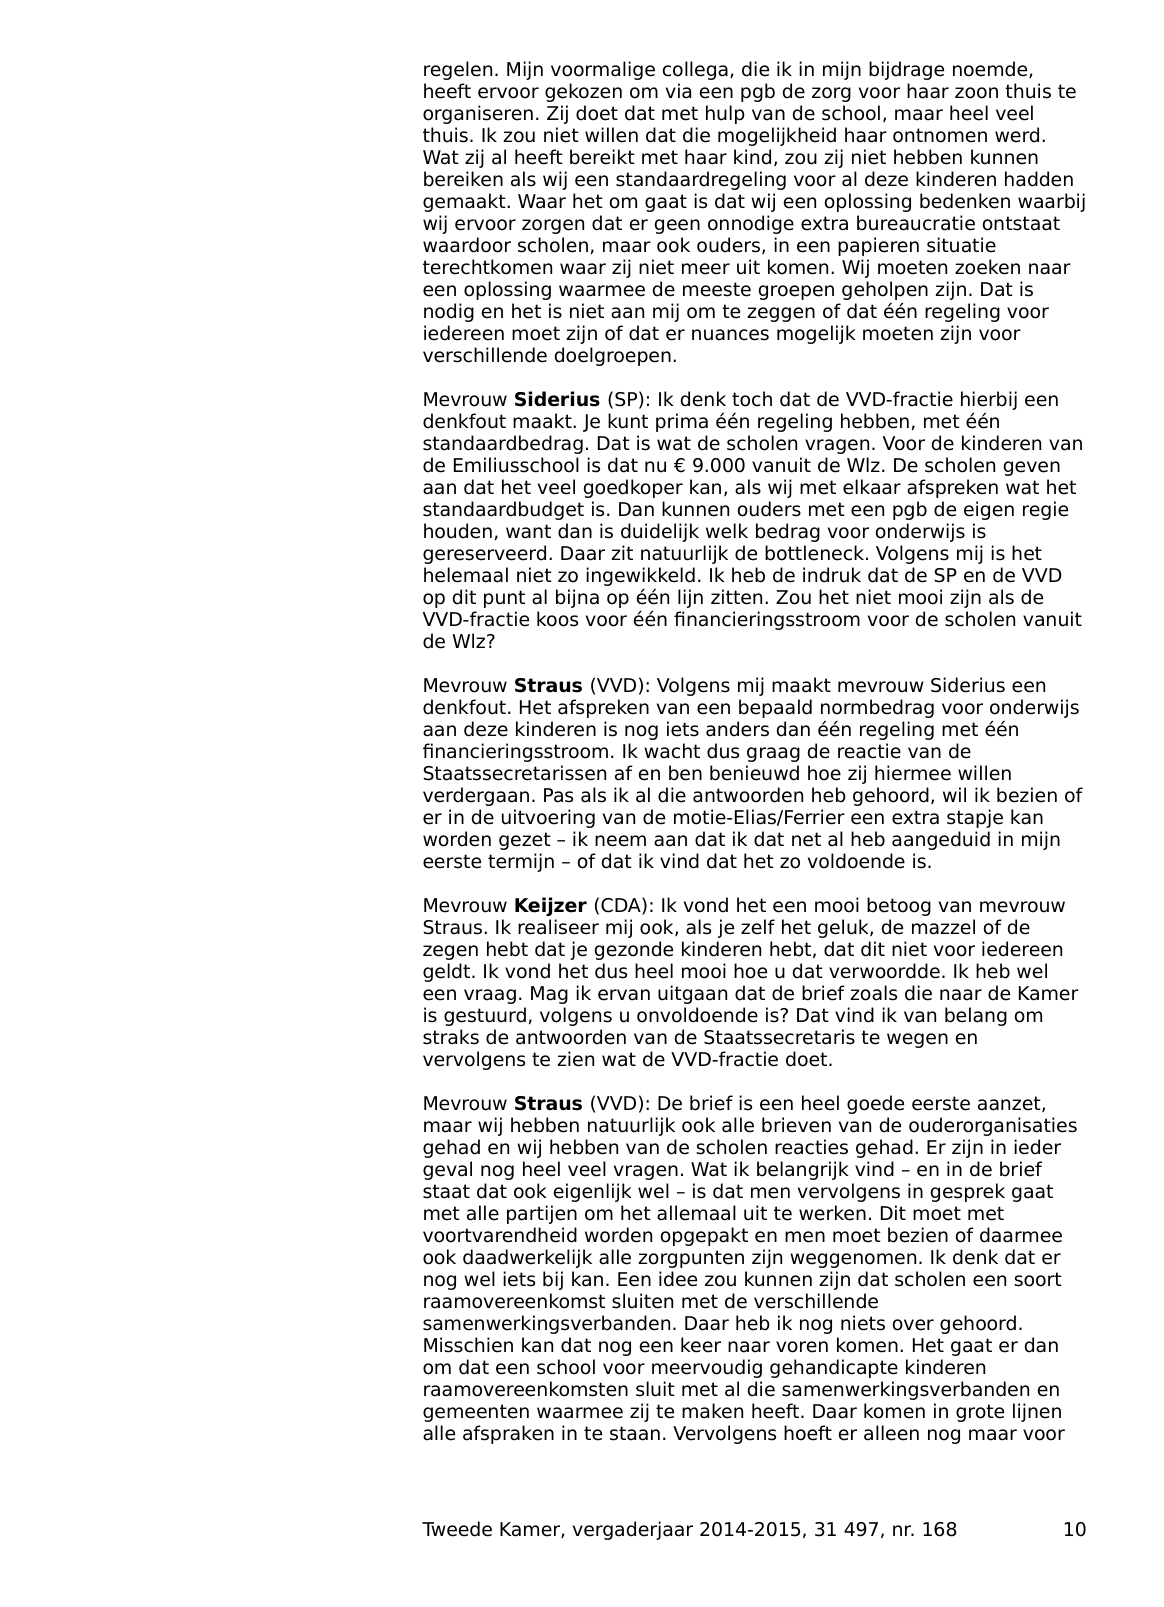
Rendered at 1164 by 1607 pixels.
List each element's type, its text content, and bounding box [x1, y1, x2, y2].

text regelen. Mijn voormalige collega, die ik in mijn bijdrage noemde, heeft ervoor gekozen om via een pgb de zorg voor haar zoon thuis te organiseren. Zij doet dat met hulp van de school, maar heel veel thuis. Ik zou niet willen dat die mogelijkheid haar ontnomen werd. Wat zij al heeft bereikt met haar kind, zou zij niet hebben kunnen bereiken als wij een standaardregeling voor al deze kinderen hadden gemaakt. Waar het om gaat is dat wij een oplossing bedenken waarbij wij ervoor zorgen dat er geen onnodige extra bureaucratie ontstaat waardoor scholen, maar ook ouders, in een papieren situatie terechtkomen waar zij niet meer uit komen. Wij moeten zoeken naar een oplossing waarmee de meeste groepen geholpen zijn. Dat is nodig en het is niet aan mij om te zeggen of dat één regeling voor iedereen moet zijn of dat er nuances mogelijk moeten zijn voor verschillende doelgroepen. [422, 59, 1087, 367]
text Mevrouw Straus (VVD): De brief is een heel goede eerste aanzet, maar wij hebben natuurlijk ook alle brieven van de ouderorganisaties gehad en wij hebben van de scholen reacties gehad. Er zijn in ieder geval nog heel veel vragen. Wat ik belangrijk vind – en in de brief staat dat ook eigenlijk wel – is dat men vervolgens in gesprek gaat met alle partijen om het allemaal uit te werken. Dit moet met voortvarendheid worden opgepakt en men moet bezien of daarmee ook daadwerkelijk alle zorgpunten zijn weggenomen. Ik denk dat er nog wel iets bij kan. Een idee zou kunnen zijn dat scholen een soort raamovereenkomst sluiten met de verschillende samenwerkingsverbanden. Daar heb ik nog niets over gehoord. Misschien kan dat nog een keer naar voren komen. Het gaat er dan om dat een school voor meervoudig gehandicapte kinderen raamovereenkomsten sluit met al die samenwerkingsverbanden en gemeenten waarmee zij te maken heeft. Daar komen in grote lijnen alle afspraken in te staan. Vervolgens hoeft er alleen nog maar voor [422, 1093, 1087, 1444]
text Mevrouw Siderius (SP): Ik denk toch dat de VVD-fractie hierbij een denkfout maakt. Je kunt prima één regeling hebben, met één standaardbedrag. Dat is wat de scholen vragen. Voor de kinderen van de Emiliusschool is dat nu € 9.000 vanuit de Wlz. De scholen geven aan dat het veel goedkoper kan, als wij met elkaar afspreken wat het standaardbudget is. Dan kunnen ouders met een pgb de eigen regie houden, want dan is duidelijk welk bedrag voor onderwijs is gereserveerd. Daar zit natuurlijk de bottleneck. Volgens mij is het helemaal niet zo ingewikkeld. Ik heb de indruk dat de SP en de VVD op dit punt al bijna op één lijn zitten. Zou het niet mooi zijn als de VVD-fractie koos voor één financieringsstroom voor de scholen vanuit de Wlz? [422, 389, 1087, 653]
text Mevrouw Straus (VVD): Volgens mij maakt mevrouw Siderius een denkfout. Het afspreken van een bepaald normbedrag voor onderwijs aan deze kinderen is nog iets anders dan één regeling met één financieringsstroom. Ik wacht dus graag de reactie van de Staatssecretarissen af en ben benieuwd hoe zij hiermee willen verdergaan. Pas als ik al die antwoorden heb gehoord, wil ik bezien of er in de uitvoering van de motie-Elias/Ferrier een extra stapje kan worden gezet – ik neem aan dat ik dat net al heb aangeduid in mijn eerste termijn – of dat ik vind dat het zo voldoende is. [422, 675, 1087, 873]
text Mevrouw Keijzer (CDA): Ik vond het een mooi betoog van mevrouw Straus. Ik realiseer mij ook, als je zelf het geluk, de mazzel of de zegen hebt dat je gezonde kinderen hebt, dat dit niet voor iedereen geldt. Ik vond het dus heel mooi hoe u dat verwoordde. Ik heb wel een vraag. Mag ik ervan uitgaan dat de brief zoals die naar de Kamer is gestuurd, volgens u onvoldoende is? Dat vind ik van belang om straks de antwoorden van de Staatssecretaris te wegen en vervolgens te zien wat de VVD-fractie doet. [422, 895, 1087, 1071]
